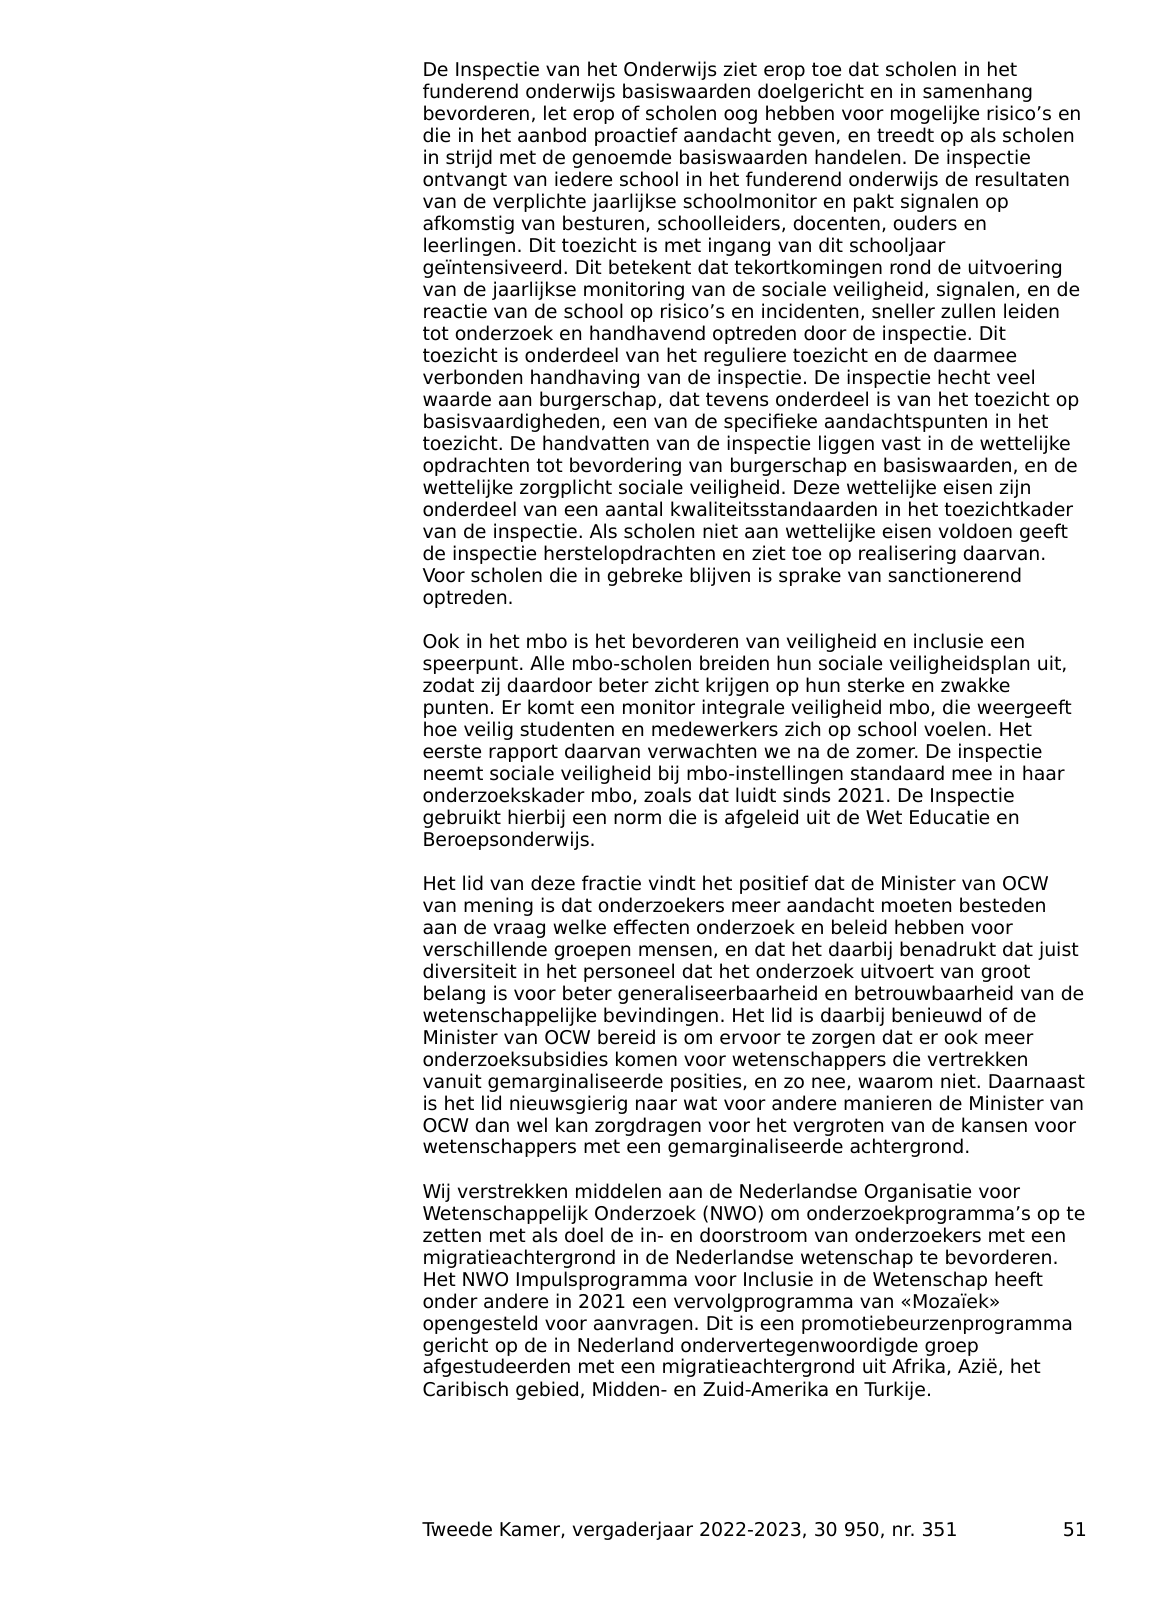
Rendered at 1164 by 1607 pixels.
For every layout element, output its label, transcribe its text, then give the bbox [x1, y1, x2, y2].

text Wij verstrekken middelen aan de Nederlandse Organisatie voor Wetenschappelijk Onderzoek (NWO) om onderzoekprogramma’s op te zetten met als doel de in- en doorstroom van onderzoekers met een migratieachtergrond in de Nederlandse wetenschap te bevorderen. Het NWO Impulsprogramma voor Inclusie in de Wetenschap heeft onder andere in 2021 een vervolgprogramma van «Mozaïek» opengesteld voor aanvragen. Dit is een promotiebeurzenprogramma gericht op de in Nederland ondervertegenwoordigde groep afgestudeerden met een migratieachtergrond uit Afrika, Azië, het Caribisch gebied, Midden- en Zuid-Amerika en Turkije. [422, 1181, 1087, 1400]
text De Inspectie van het Onderwijs ziet erop toe dat scholen in het funderend onderwijs basiswaarden doelgericht en in samenhang bevorderen, let erop of scholen oog hebben voor mogelijke risico’s en die in het aanbod proactief aandacht geven, en treedt op als scholen in strijd met de genoemde basiswaarden handelen. De inspectie ontvangt van iedere school in het funderend onderwijs de resultaten van de verplichte jaarlijkse schoolmonitor en pakt signalen op afkomstig van besturen, schoolleiders, docenten, ouders en leerlingen. Dit toezicht is met ingang van dit schooljaar geïntensiveerd. Dit betekent dat tekortkomingen rond de uitvoering van de jaarlijkse monitoring van de sociale veiligheid, signalen, en de reactie van de school op risico’s en incidenten, sneller zullen leiden tot onderzoek en handhavend optreden door de inspectie. Dit toezicht is onderdeel van het reguliere toezicht en de daarmee verbonden handhaving van de inspectie. De inspectie hecht veel waarde aan burgerschap, dat tevens onderdeel is van het toezicht op basisvaardigheden, een van de specifieke aandachtspunten in het toezicht. De handvatten van de inspectie liggen vast in de wettelijke opdrachten tot bevordering van burgerschap en basiswaarden, en de wettelijke zorgplicht sociale veiligheid. Deze wettelijke eisen zijn onderdeel van een aantal kwaliteitsstandaarden in het toezichtkader van de inspectie. Als scholen niet aan wettelijke eisen voldoen geeft de inspectie herstelopdrachten en ziet toe op realisering daarvan. Voor scholen die in gebreke blijven is sprake van sanctionerend optreden. [422, 59, 1087, 608]
text Ook in het mbo is het bevorderen van veiligheid en inclusie een speerpunt. Alle mbo-scholen breiden hun sociale veiligheidsplan uit, zodat zij daardoor beter zicht krijgen op hun sterke en zwakke punten. Er komt een monitor integrale veiligheid mbo, die weergeeft hoe veilig studenten en medewerkers zich op school voelen. Het eerste rapport daarvan verwachten we na de zomer. De inspectie neemt sociale veiligheid bij mbo-instellingen standaard mee in haar onderzoekskader mbo, zoals dat luidt sinds 2021. De Inspectie gebruikt hierbij een norm die is afgeleid uit de Wet Educatie en Beroepsonderwijs. [422, 631, 1087, 851]
text Het lid van deze fractie vindt het positief dat de Minister van OCW van mening is dat onderzoekers meer aandacht moeten besteden aan de vraag welke effecten onderzoek en beleid hebben voor verschillende groepen mensen, en dat het daarbij benadrukt dat juist diversiteit in het personeel dat het onderzoek uitvoert van groot belang is voor beter generaliseerbaarheid en betrouwbaarheid van de wetenschappelijke bevindingen. Het lid is daarbij benieuwd of de Minister van OCW bereid is om ervoor te zorgen dat er ook meer onderzoeksubsidies komen voor wetenschappers die vertrekken vanuit gemarginaliseerde posities, en zo nee, waarom niet. Daarnaast is het lid nieuwsgierig naar wat voor andere manieren de Minister van OCW dan wel kan zorgdragen voor het vergroten van de kansen voor wetenschappers met een gemarginaliseerde achtergrond. [422, 873, 1087, 1158]
